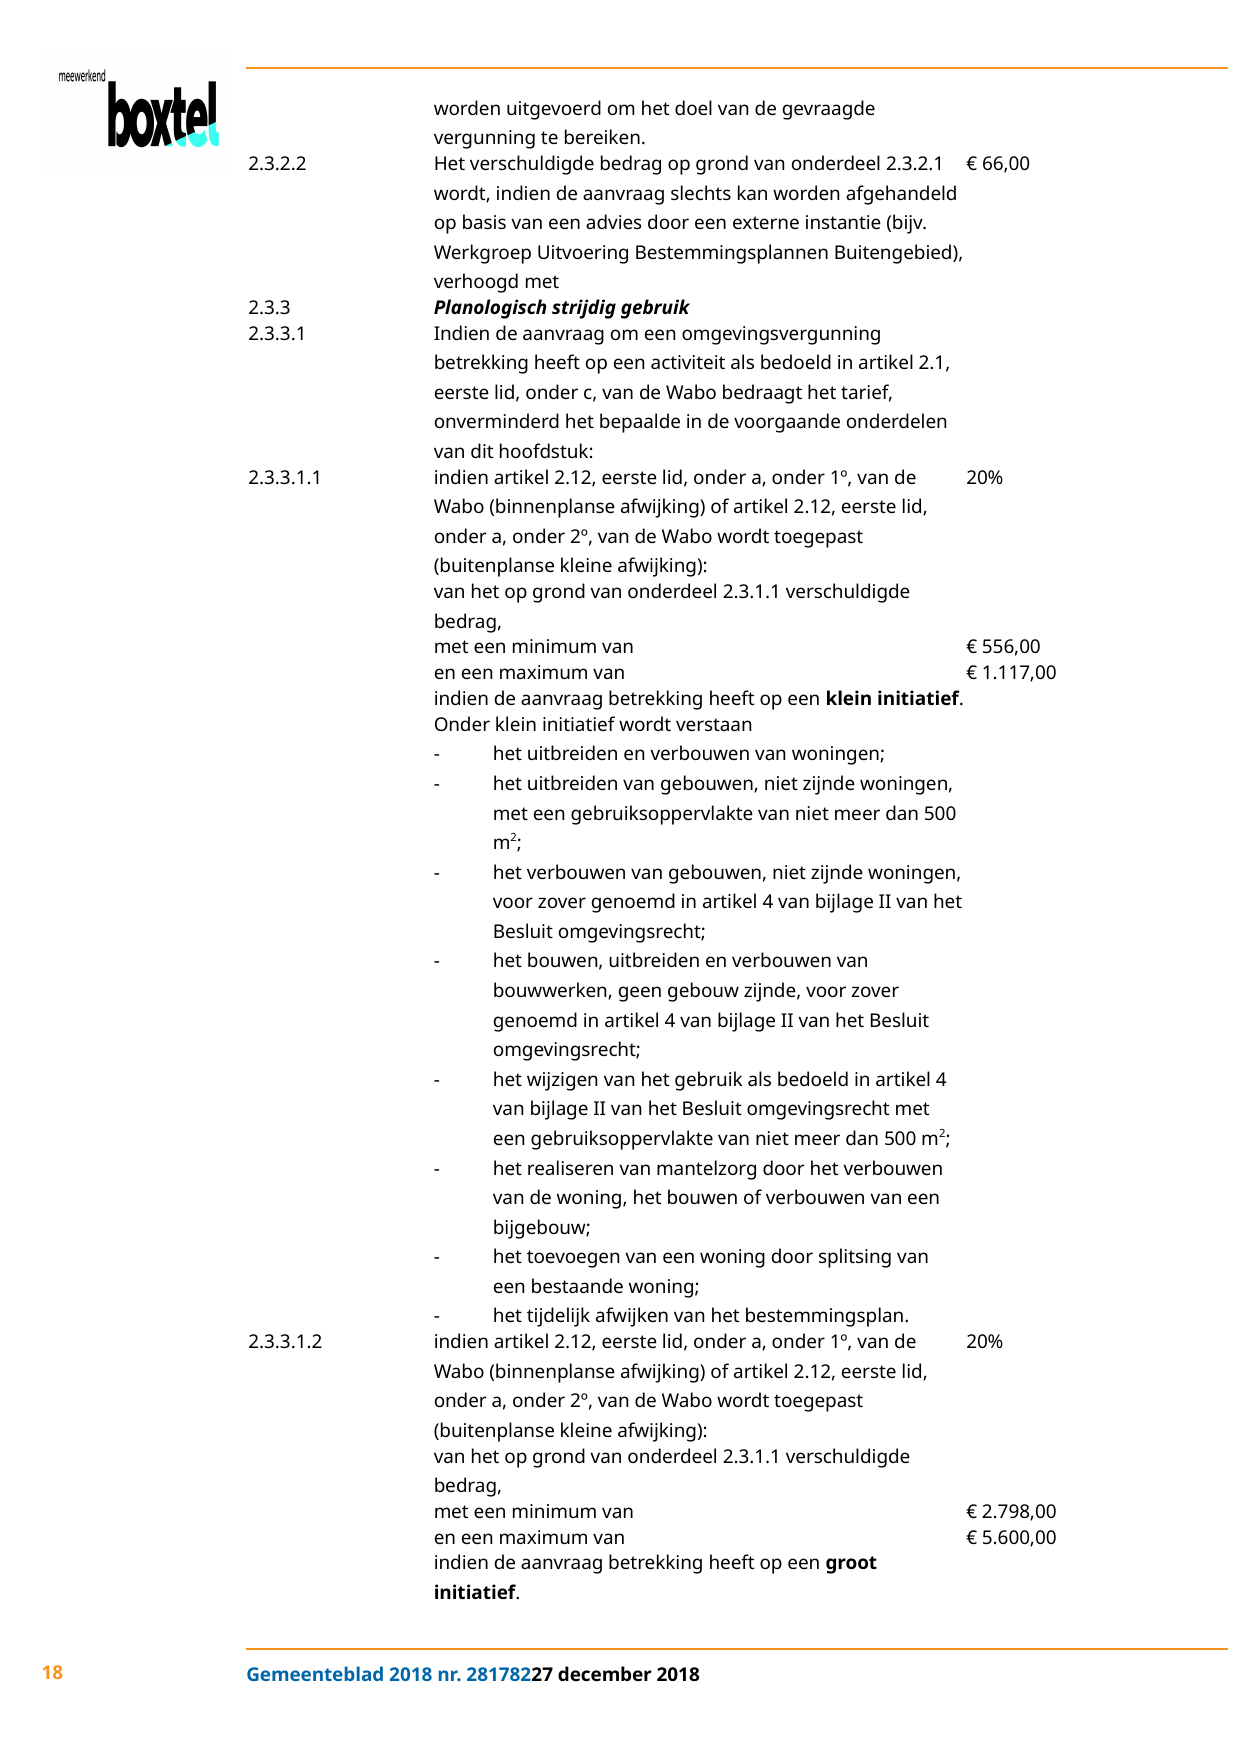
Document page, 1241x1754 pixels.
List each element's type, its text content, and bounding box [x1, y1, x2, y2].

table_cell [248, 1524, 433, 1549]
table_cell [248, 1443, 433, 1498]
table_cell [966, 1443, 1152, 1498]
table_cell [966, 1550, 1152, 1605]
table_cell [966, 685, 1152, 711]
table_cell 2.3.3.1.2 [248, 1328, 433, 1443]
picture [41, 47, 231, 172]
table_cell € 2.798,00 [966, 1498, 1152, 1524]
table_cell indien artikel 2.12, eerste lid, onder a, onder 1º, van de Wabo (binnenplanse afwijking) of artikel 2.12, eerste lid, onder a, onder 2º, van de Wabo wordt toegepast (buitenplanse kleine afwijking): [434, 464, 966, 578]
table_cell [966, 294, 1152, 320]
table_cell en een maximum van [434, 660, 966, 685]
table_cell [248, 685, 433, 711]
table_cell Het verschuldigde bedrag op grond van onderdeel 2.3.2.1 wordt, indien de aanvraag slechts kan worden afgehandeld op basis van een advies door een externe instantie (bijv. Werkgroep Uitvoering Bestemmingsplannen Buitengebied), verhoogd met [434, 150, 966, 294]
table_cell indien de aanvraag betrekking heeft op een klein initiatief. [434, 685, 966, 711]
table_cell met een minimum van [434, 634, 966, 659]
table_cell [248, 1550, 433, 1605]
table_cell [248, 579, 433, 634]
table_cell indien artikel 2.12, eerste lid, onder a, onder 1º, van de Wabo (binnenplanse afwijking) of artikel 2.12, eerste lid, onder a, onder 2º, van de Wabo wordt toegepast (buitenplanse kleine afwijking): [434, 1328, 966, 1443]
table_cell 2.3.3 [248, 294, 433, 320]
table_cell Onder klein initiatief wordt verstaan het uitbreiden en verbouwen van woningen; het uitbreiden van gebouwen, niet zijnde woningen, met een gebruiksoppervlakte van niet meer dan 500 m2; het verbouwen van gebouwen, niet zijnde woningen, voor zover genoemd in artikel 4 van bijlage II van het Besluit omgevingsrecht; het bouwen, uitbreiden en verbouwen van bouwwerken, geen gebouw zijnde, voor zover genoemd in artikel 4 van bijlage II van het Besluit omgevingsrecht; het wijzigen van het gebruik als bedoeld in artikel 4 van bijlage II van het Besluit omgevingsrecht met een gebruiksoppervlakte van niet meer dan 500 m2; het realiseren van mantelzorg door het verbouwen van de woning, het bouwen of verbouwen van een bijgebouw; het toevoegen van een woning door splitsing van een bestaande woning; het tijdelijk afwijken van het bestemmingsplan. [434, 711, 966, 1328]
table_cell Planologisch strijdig gebruik [434, 294, 966, 320]
table_cell 20% [966, 464, 1152, 578]
table_cell [966, 579, 1152, 634]
table_cell [248, 95, 433, 150]
table_cell [966, 95, 1152, 150]
table_cell [248, 660, 433, 685]
table_cell met een minimum van [434, 1498, 966, 1524]
table_cell € 66,00 [966, 150, 1152, 294]
table_cell [248, 634, 433, 659]
table_cell [966, 320, 1152, 464]
table_cell € 5.600,00 [966, 1524, 1152, 1549]
table_cell indien de aanvraag betrekking heeft op een groot initiatief. [434, 1550, 966, 1605]
table_cell [248, 1498, 433, 1524]
table_cell en een maximum van [434, 1524, 966, 1549]
table_cell 2.3.3.1.1 [248, 464, 433, 578]
table_cell [248, 711, 433, 1328]
table_cell 2.3.2.2 [248, 150, 433, 294]
table_cell 2.3.3.1 [248, 320, 433, 464]
table_cell Indien de aanvraag om een omgevingsvergunning betrekking heeft op een activiteit als bedoeld in artikel 2.1, eerste lid, onder c, van de Wabo bedraagt het tarief, onverminderd het bepaalde in de voorgaande onderdelen van dit hoofdstuk: [434, 320, 966, 464]
table_cell [966, 711, 1152, 1328]
table_cell van het op grond van onderdeel 2.3.1.1 verschuldigde bedrag, [434, 1443, 966, 1498]
table_cell € 556,00 [966, 634, 1152, 659]
table_cell 20% [966, 1328, 1152, 1443]
table_cell worden uitgevoerd om het doel van de gevraagde vergunning te bereiken. [434, 95, 966, 150]
table_cell € 1.117,00 [966, 660, 1152, 685]
table_cell van het op grond van onderdeel 2.3.1.1 verschuldigde bedrag, [434, 579, 966, 634]
